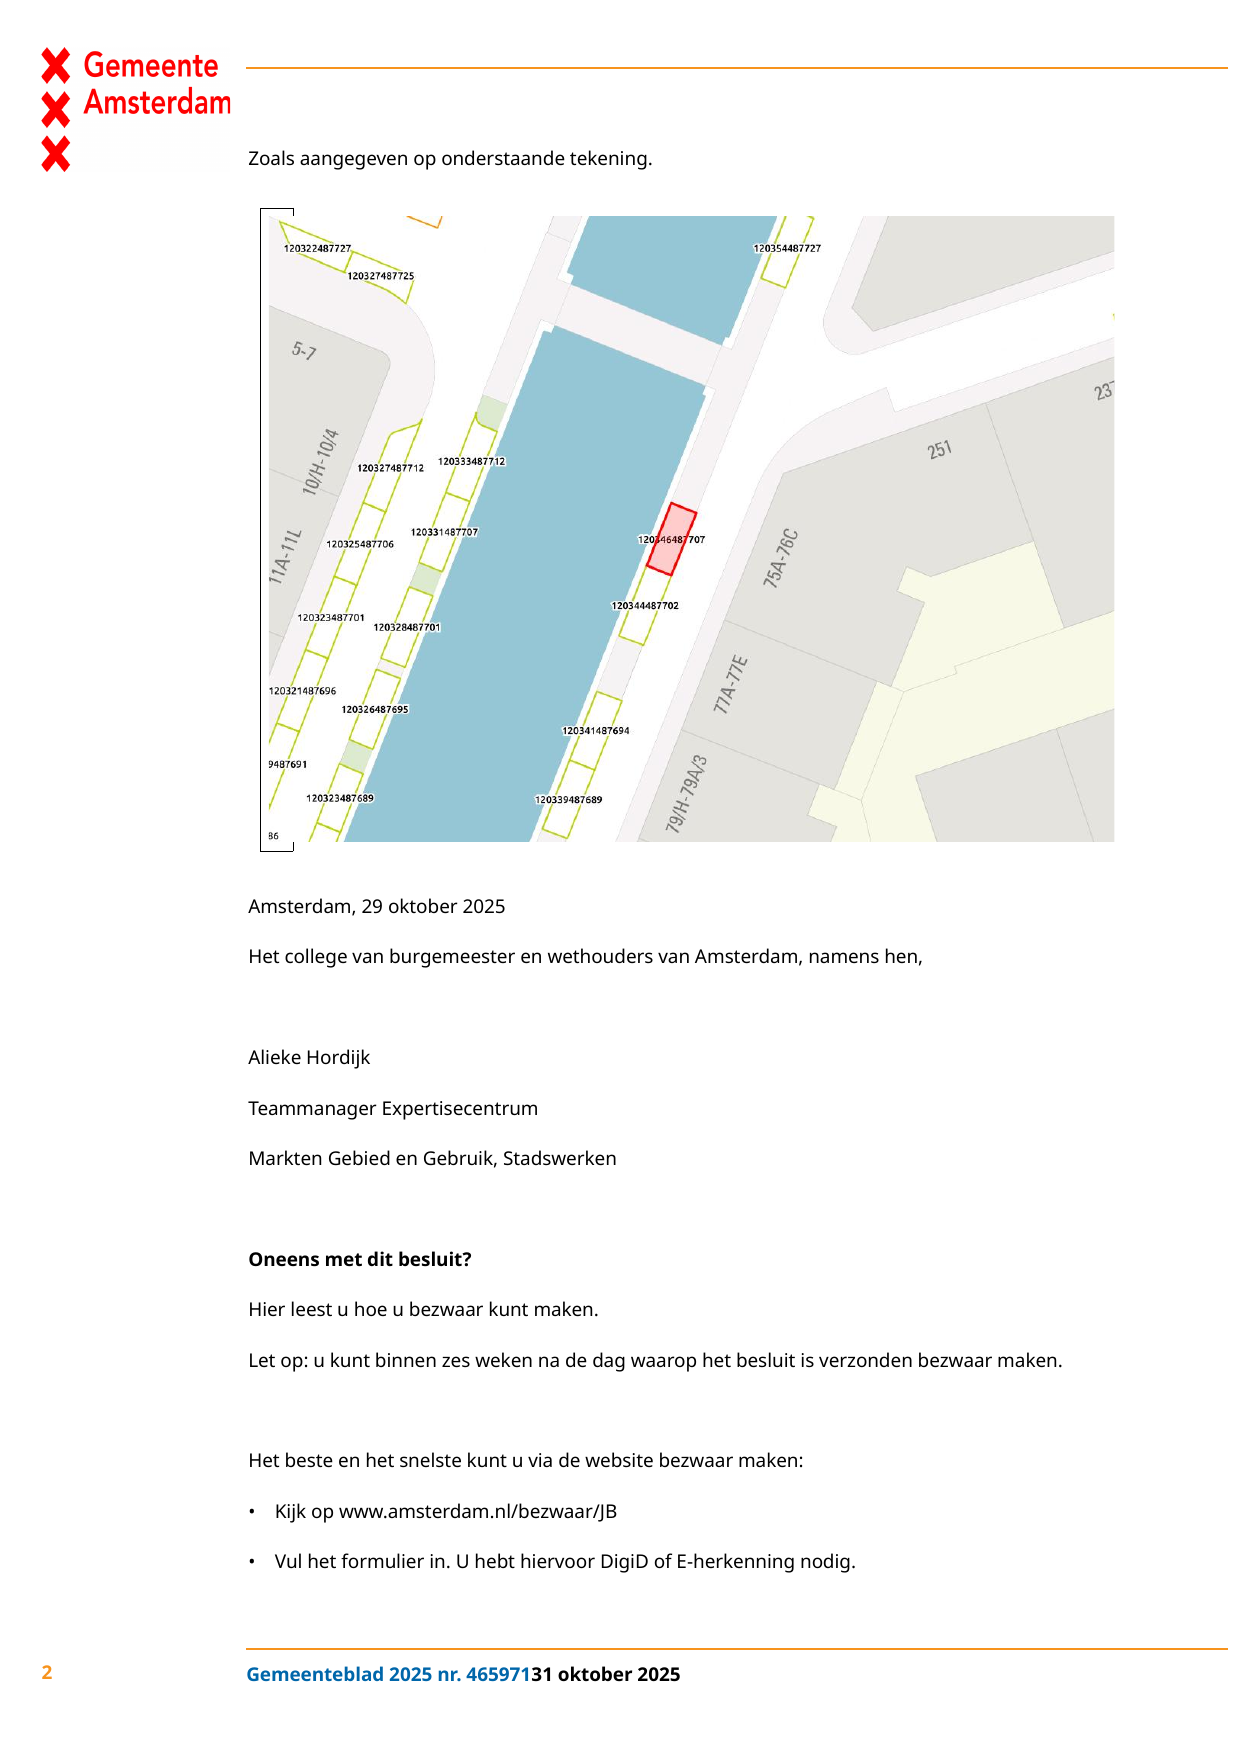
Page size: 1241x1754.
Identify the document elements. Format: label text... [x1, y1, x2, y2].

text Zoals aangegeven op onderstaande tekening. [248, 145, 1152, 171]
text Alieke Hordijk [248, 1044, 1152, 1070]
text • Kijk op www.amsterdam.nl/bezwaar/JB [248, 1498, 1152, 1524]
picture [41, 47, 231, 172]
text Oneens met dit besluit? [248, 1246, 1152, 1272]
text • Vul het formulier in. U hebt hiervoor DigiD of E-herkenning nodig. [248, 1548, 1152, 1574]
text Het beste en het snelste kunt u via de website bezwaar maken: [248, 1448, 1152, 1473]
picture [268, 216, 1115, 842]
text Markten Gebied en Gebruik, Stadswerken [248, 1145, 1152, 1171]
text Amsterdam, 29 oktober 2025 [248, 893, 1152, 919]
text Hier leest u hoe u bezwaar kunt maken. [248, 1296, 1152, 1322]
text Let op: u kunt binnen zes weken na de dag waarop het besluit is verzonden bezwaar maken. [248, 1347, 1152, 1372]
text Het college van burgemeester en wethouders van Amsterdam, namens hen, [248, 943, 1152, 969]
text Teammanager Expertisecentrum [248, 1095, 1152, 1120]
